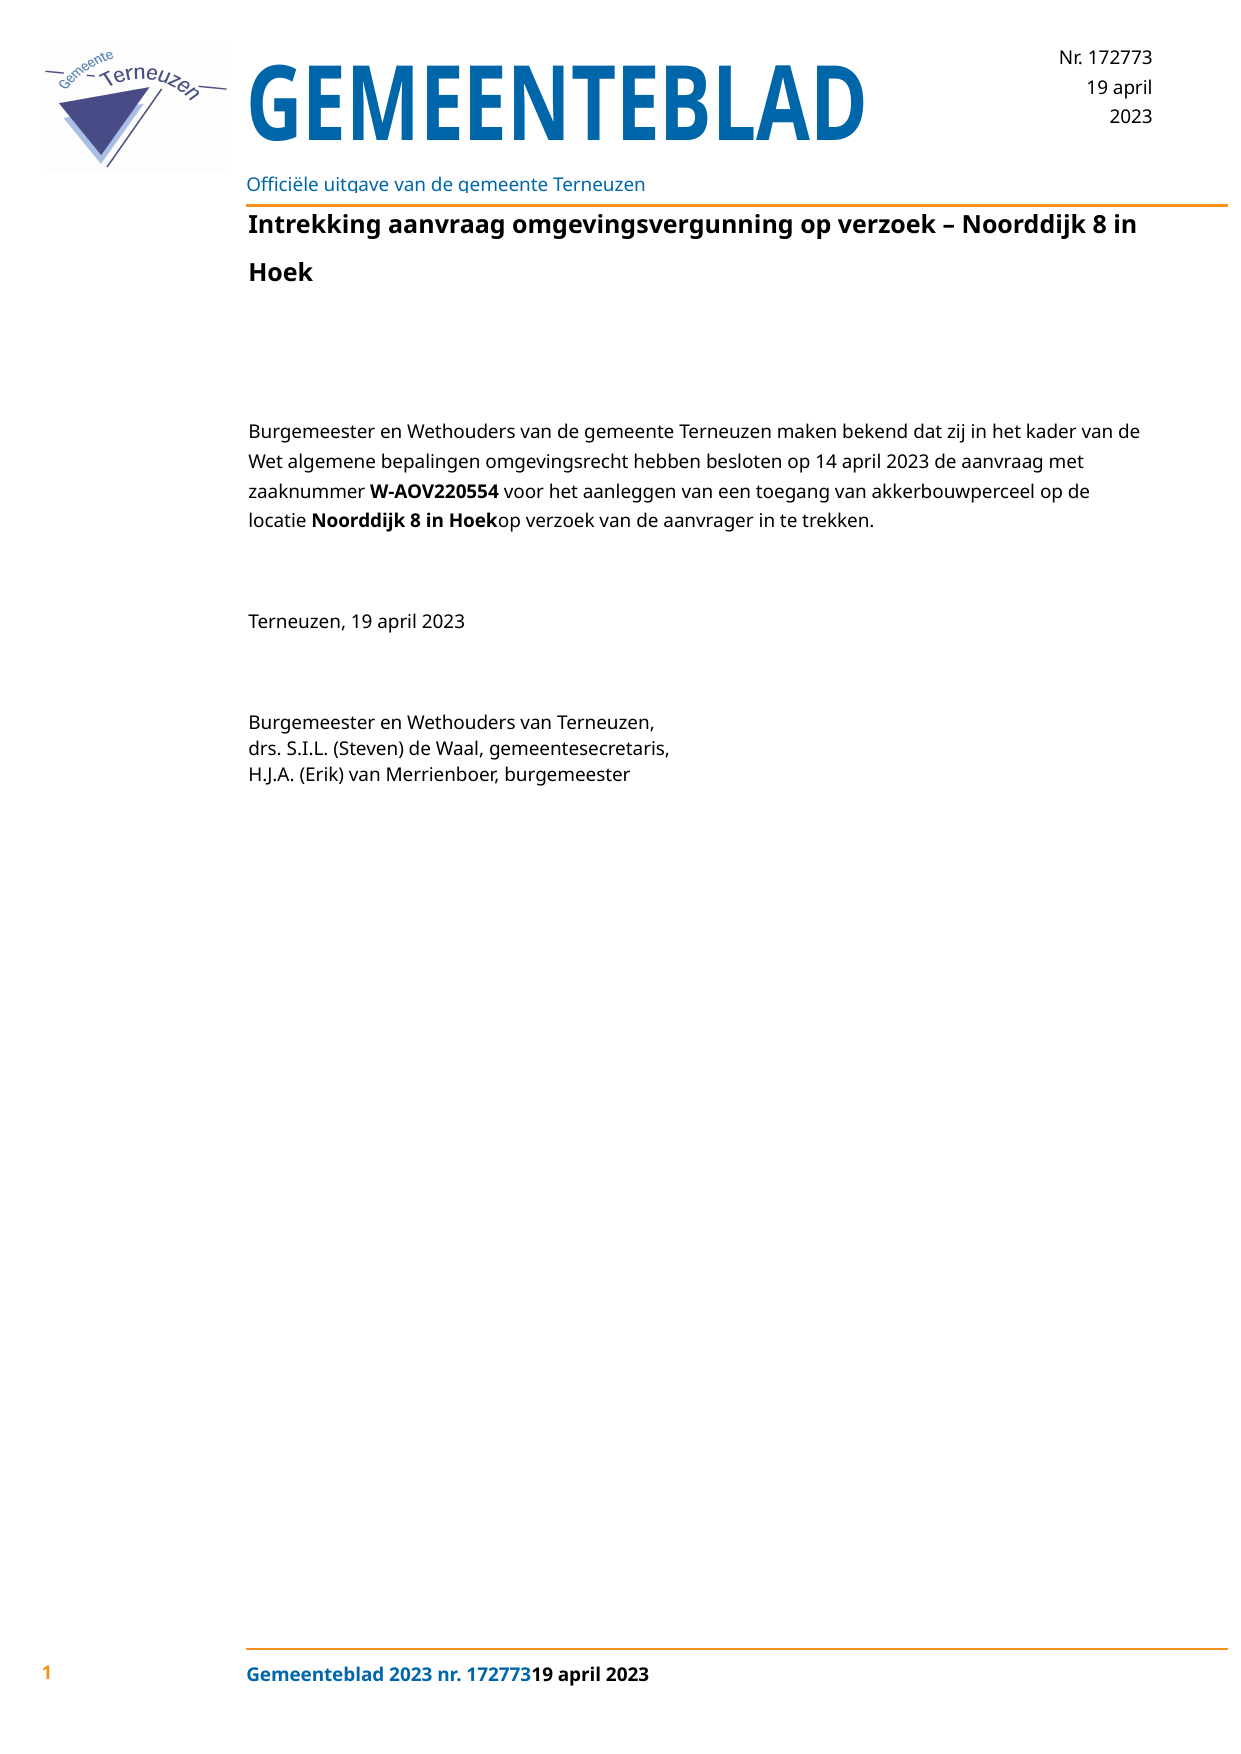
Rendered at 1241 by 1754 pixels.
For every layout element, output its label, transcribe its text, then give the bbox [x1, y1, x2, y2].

text Intrekking aanvraag omgevingsvergunning op verzoek – Noorddijk 8 in Hoek [248, 207, 1152, 288]
text Burgemeester en Wethouders van de gemeente Terneuzen maken bekend dat zij in het kader van de Wet algemene bepalingen omgevingsrecht hebben besloten op 14 april 2023 de aanvraag met zaaknummer W-AOV220554 voor het aanleggen van een toegang van akkerbouwperceel op de locatie Noorddijk 8 in Hoekop verzoek van de aanvrager in te trekken. [248, 419, 1152, 533]
table_cell [700, 735, 1152, 761]
table_cell H.J.A. (Erik) van Merrienboer, burgemeester [248, 761, 1152, 786]
table_cell [700, 786, 1152, 812]
text Terneuzen, 19 april 2023 [248, 608, 1152, 634]
picture [41, 47, 231, 172]
table_header Burgemeester en Wethouders van Terneuzen, [248, 709, 1152, 735]
table_cell [248, 786, 700, 812]
table_cell drs. S.I.L. (Steven) de Waal, gemeentesecretaris, [248, 735, 700, 761]
